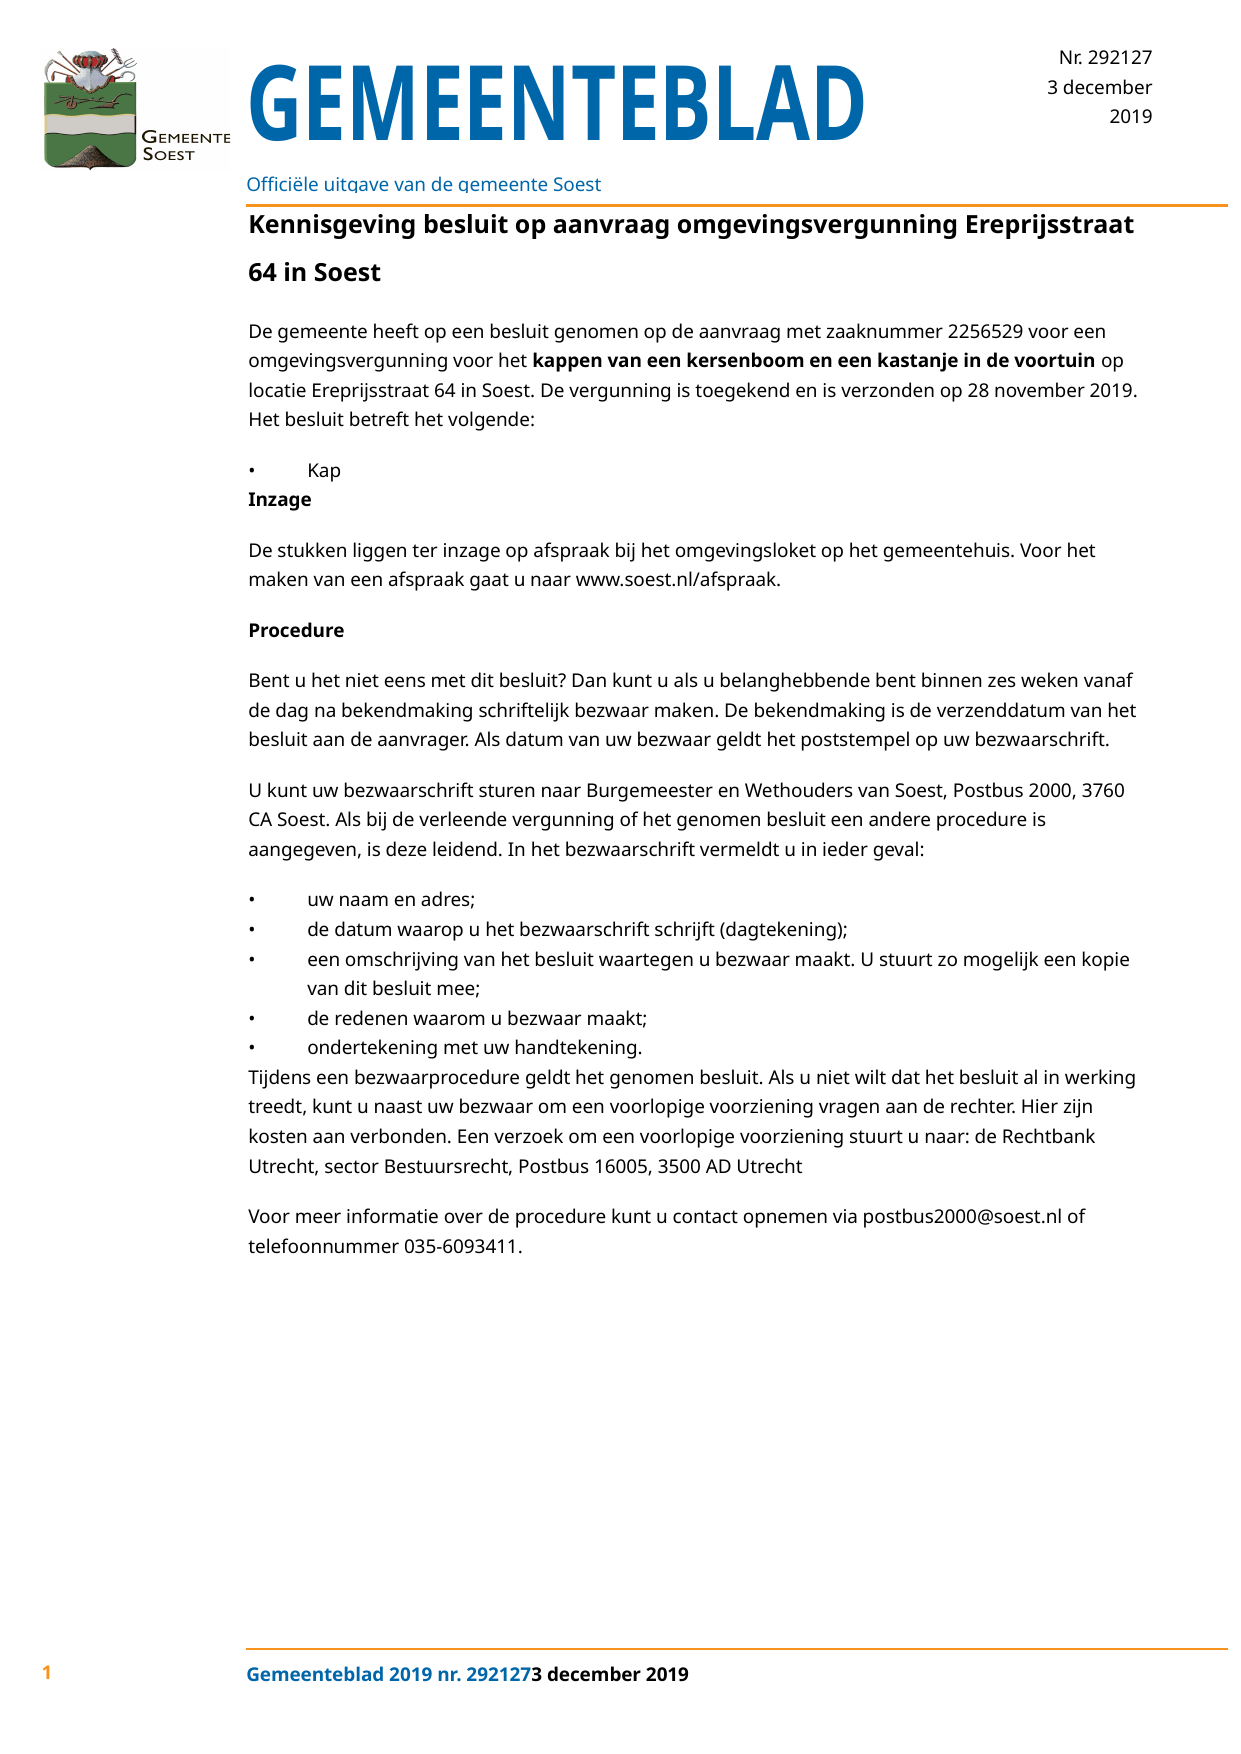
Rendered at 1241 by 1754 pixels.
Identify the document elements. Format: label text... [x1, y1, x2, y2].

list een omschrijving van het besluit waartegen u bezwaar maakt. U stuurt zo mogelijk een kopie van dit besluit mee; [248, 946, 1152, 1001]
list uw naam en adres; [248, 887, 1152, 912]
list de redenen waarom u bezwaar maakt; [248, 1005, 1152, 1031]
text U kunt uw bezwaarschrift sturen naar Burgemeester en Wethouders van Soest, Postbus 2000, 3760 CA Soest. Als bij de verleende vergunning of het genomen besluit een andere procedure is aangegeven, is deze leidend. In het bezwaarschrift vermeldt u in ieder geval: [248, 777, 1152, 862]
list Kap [248, 457, 1152, 483]
text De gemeente heeft op een besluit genomen op de aanvraag met zaaknummer 2256529 voor een omgevingsvergunning voor het kappen van een kersenboom en een kastanje in de voortuin op locatie Ereprijsstraat 64 in Soest. De vergunning is toegekend en is verzonden op 28 november 2019. Het besluit betreft het volgende: [248, 318, 1152, 432]
text Bent u het niet eens met dit besluit? Dan kunt u als u belanghebbende bent binnen zes weken vanaf de dag na bekendmaking schriftelijk bezwaar maken. De bekendmaking is de verzenddatum van het besluit aan de aanvrager. Als datum van uw bezwaar geldt het poststempel op uw bezwaarschrift. [248, 667, 1152, 752]
text Inzage [248, 487, 1152, 512]
text Voor meer informatie over de procedure kunt u contact opnemen via postbus2000@soest.nl of telefoonnummer 035-6093411. [248, 1203, 1152, 1259]
text Procedure [248, 617, 1152, 643]
list ondertekening met uw handtekening. [248, 1034, 1152, 1060]
text Kennisgeving besluit op aanvraag omgevingsvergunning Ereprijsstraat 64 in Soest [248, 207, 1152, 288]
list de datum waarop u het bezwaarschrift schrijft (dagtekening); [248, 916, 1152, 942]
text Tijdens een bezwaarprocedure geldt het genomen besluit. Als u niet wilt dat het besluit al in werking treedt, kunt u naast uw bezwaar om een voorlopige voorziening vragen aan de rechter. Hier zijn kosten aan verbonden. Een verzoek om een voorlopige voorziening stuurt u naar: de Rechtbank Utrecht, sector Bestuursrecht, Postbus 16005, 3500 AD Utrecht [248, 1064, 1152, 1179]
picture [41, 47, 231, 172]
text De stukken liggen ter inzage op afspraak bij het omgevingsloket op het gemeentehuis. Voor het maken van een afspraak gaat u naar www.soest.nl/afspraak. [248, 537, 1152, 592]
